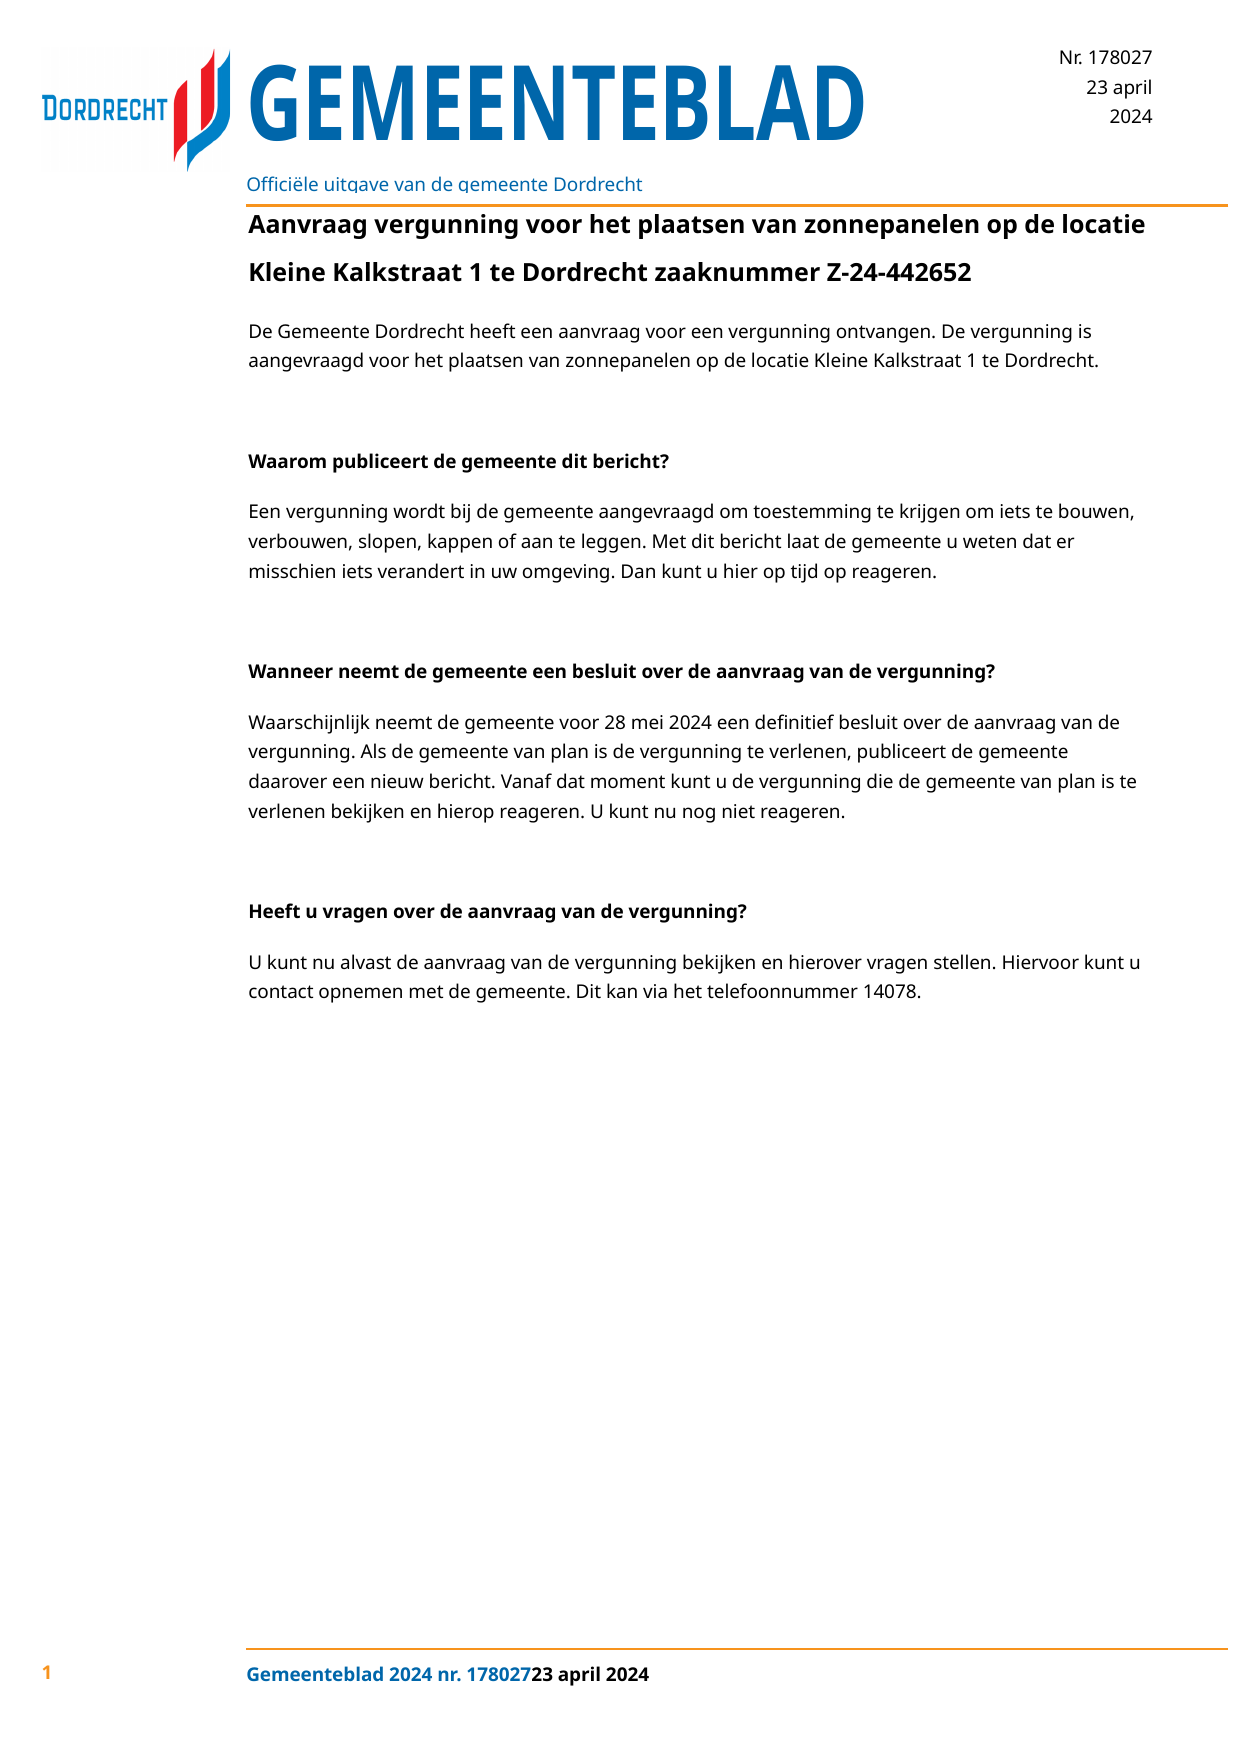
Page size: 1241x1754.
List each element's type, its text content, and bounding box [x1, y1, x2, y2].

picture [41, 47, 231, 172]
text U kunt nu alvast de aanvraag van de vergunning bekijken en hierover vragen stellen. Hiervoor kunt u contact opnemen met de gemeente. Dit kan via het telefoonnummer 14078. [248, 949, 1152, 1004]
text Waarschijnlijk neemt de gemeente voor 28 mei 2024 een definitief besluit over de aanvraag van de vergunning. Als de gemeente van plan is de vergunning te verlenen, publiceert de gemeente daarover een nieuw bericht. Vanaf dat moment kunt u de vergunning die de gemeente van plan is te verlenen bekijken en hierop reageren. U kunt nu nog niet reageren. [248, 709, 1152, 824]
text De Gemeente Dordrecht heeft een aanvraag voor een vergunning ontvangen. De vergunning is aangevraagd voor het plaatsen van zonnepanelen op de locatie Kleine Kalkstraat 1 te Dordrecht. [248, 318, 1152, 373]
text Heeft u vragen over de aanvraag van de vergunning? [248, 899, 1152, 924]
text Waarom publiceert de gemeente dit bericht? [248, 448, 1152, 474]
text Wanneer neemt de gemeente een besluit over de aanvraag van de vergunning? [248, 659, 1152, 684]
text Aanvraag vergunning voor het plaatsen van zonnepanelen op de locatie Kleine Kalkstraat 1 te Dordrecht zaaknummer Z-24-442652 [248, 207, 1152, 288]
text Een vergunning wordt bij de gemeente aangevraagd om toestemming te krijgen om iets te bouwen, verbouwen, slopen, kappen of aan te leggen. Met dit bericht laat de gemeente u weten dat er misschien iets verandert in uw omgeving. Dan kunt u hier op tijd op reageren. [248, 499, 1152, 584]
